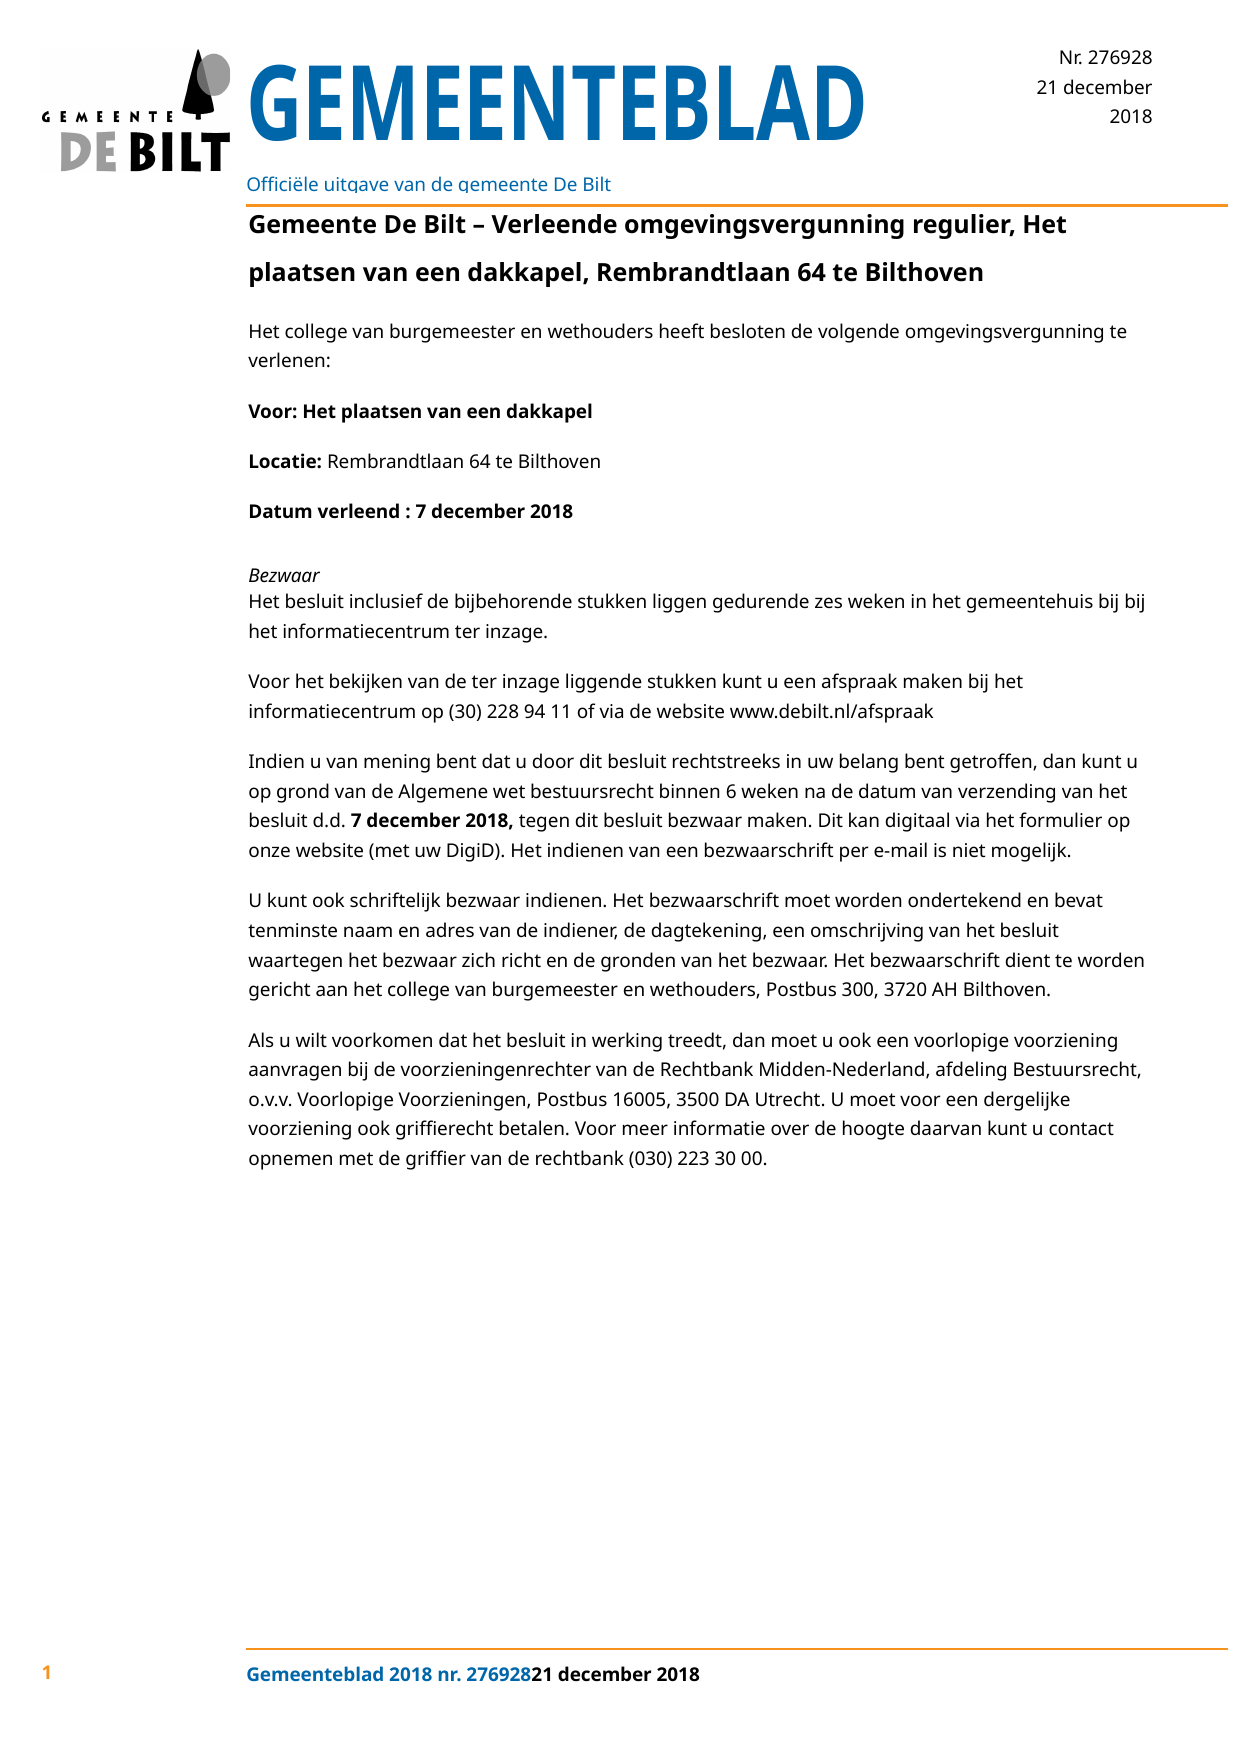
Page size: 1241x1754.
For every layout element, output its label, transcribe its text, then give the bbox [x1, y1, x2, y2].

text Datum verleend : 7 december 2018 [248, 499, 1152, 524]
text Als u wilt voorkomen dat het besluit in werking treedt, dan moet u ook een voorlopige voorziening aanvragen bij de voorzieningenrechter van de Rechtbank Midden-Nederland, afdeling Bestuursrecht, o.v.v. Voorlopige Voorzieningen, Postbus 16005, 3500 DA Utrecht. U moet voor een dergelijke voorziening ook griffierecht betalen. Voor meer informatie over de hoogte daarvan kunt u contact opnemen met de griffier van de rechtbank (030) 223 30 00. [248, 1027, 1152, 1171]
text Indien u van mening bent dat u door dit besluit rechtstreeks in uw belang bent getroffen, dan kunt u op grond van de Algemene wet bestuursrecht binnen 6 weken na de datum van verzending van het besluit d.d. 7 december 2018, tegen dit besluit bezwaar maken. Dit kan digitaal via het formulier op onze website (met uw DigiD). Het indienen van een bezwaarschrift per e-mail is niet mogelijk. [248, 748, 1152, 863]
text Gemeente De Bilt – Verleende omgevingsvergunning regulier, Het plaatsen van een dakkapel, Rembrandtlaan 64 te Bilthoven [248, 207, 1152, 288]
text Voor het bekijken van de ter inzage liggende stukken kunt u een afspraak maken bij het informatiecentrum op (30) 228 94 11 of via de website www.debilt.nl/afspraak [248, 668, 1152, 724]
text Voor: Het plaatsen van een dakkapel [248, 398, 1152, 424]
text Bezwaar [248, 563, 1152, 588]
text Locatie: Rembrandtlaan 64 te Bilthoven [248, 448, 1152, 474]
text Het college van burgemeester en wethouders heeft besloten de volgende omgevingsvergunning te verlenen: [248, 318, 1152, 373]
picture [41, 47, 231, 172]
text Het besluit inclusief de bijbehorende stukken liggen gedurende zes weken in het gemeentehuis bij bij het informatiecentrum ter inzage. [248, 588, 1152, 644]
text U kunt ook schriftelijk bezwaar indienen. Het bezwaarschrift moet worden ondertekend en bevat tenminste naam en adres van de indiener, de dagtekening, een omschrijving van het besluit waartegen het bezwaar zich richt en de gronden van het bezwaar. Het bezwaarschrift dient te worden gericht aan het college van burgemeester en wethouders, Postbus 300, 3720 AH Bilthoven. [248, 888, 1152, 1002]
